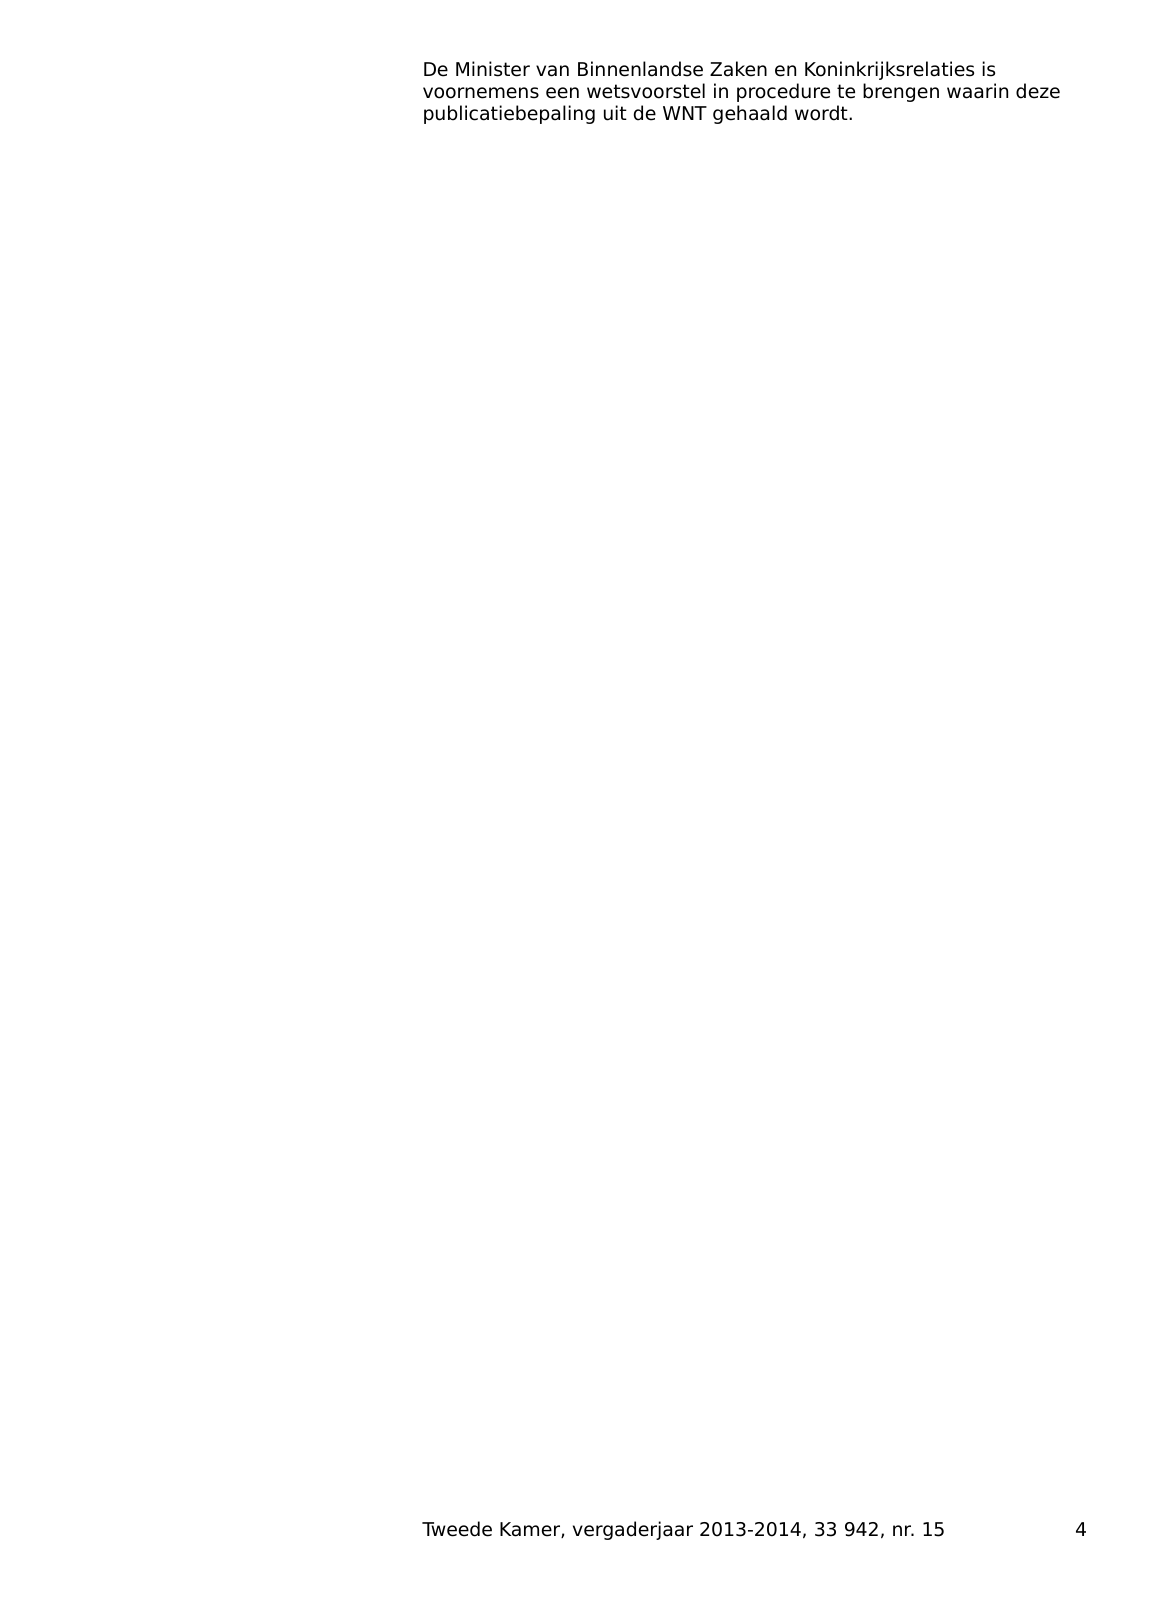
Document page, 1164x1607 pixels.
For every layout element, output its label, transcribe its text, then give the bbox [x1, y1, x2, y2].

text De Minister van Binnenlandse Zaken en Koninkrijksrelaties is voornemens een wetsvoorstel in procedure te brengen waarin deze publicatiebepaling uit de WNT gehaald wordt. [422, 59, 1087, 125]
